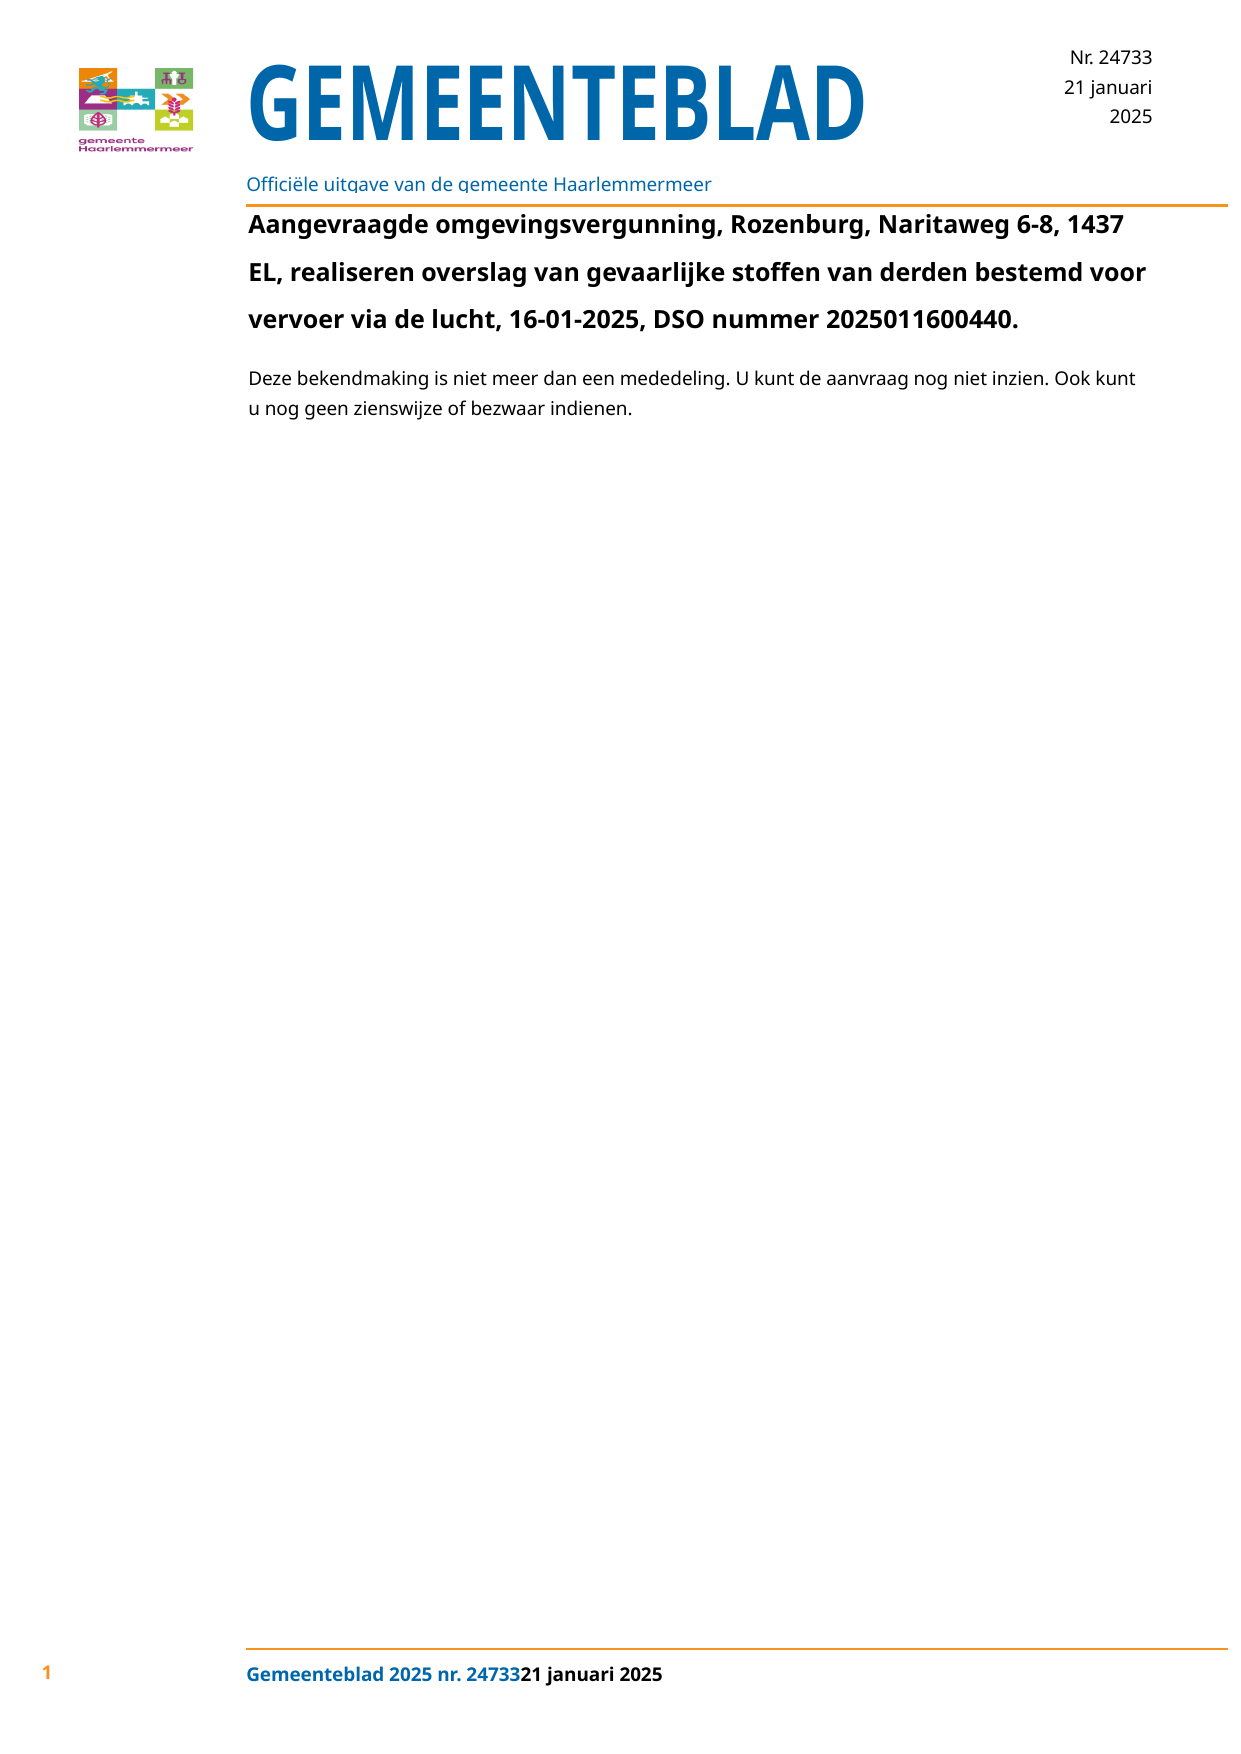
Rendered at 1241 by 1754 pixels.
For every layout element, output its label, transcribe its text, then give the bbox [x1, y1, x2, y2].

text Deze bekendmaking is niet meer dan een mededeling. U kunt de aanvraag nog niet inzien. Ook kunt u nog geen zienswijze of bezwaar indienen. [248, 366, 1152, 421]
text Aangevraagde omgevingsvergunning, Rozenburg, Naritaweg 6-8, 1437 EL, realiseren overslag van gevaarlijke stoffen van derden bestemd voor vervoer via de lucht, 16-01-2025, DSO nummer 2025011600440. [248, 207, 1152, 336]
picture [41, 47, 231, 172]
